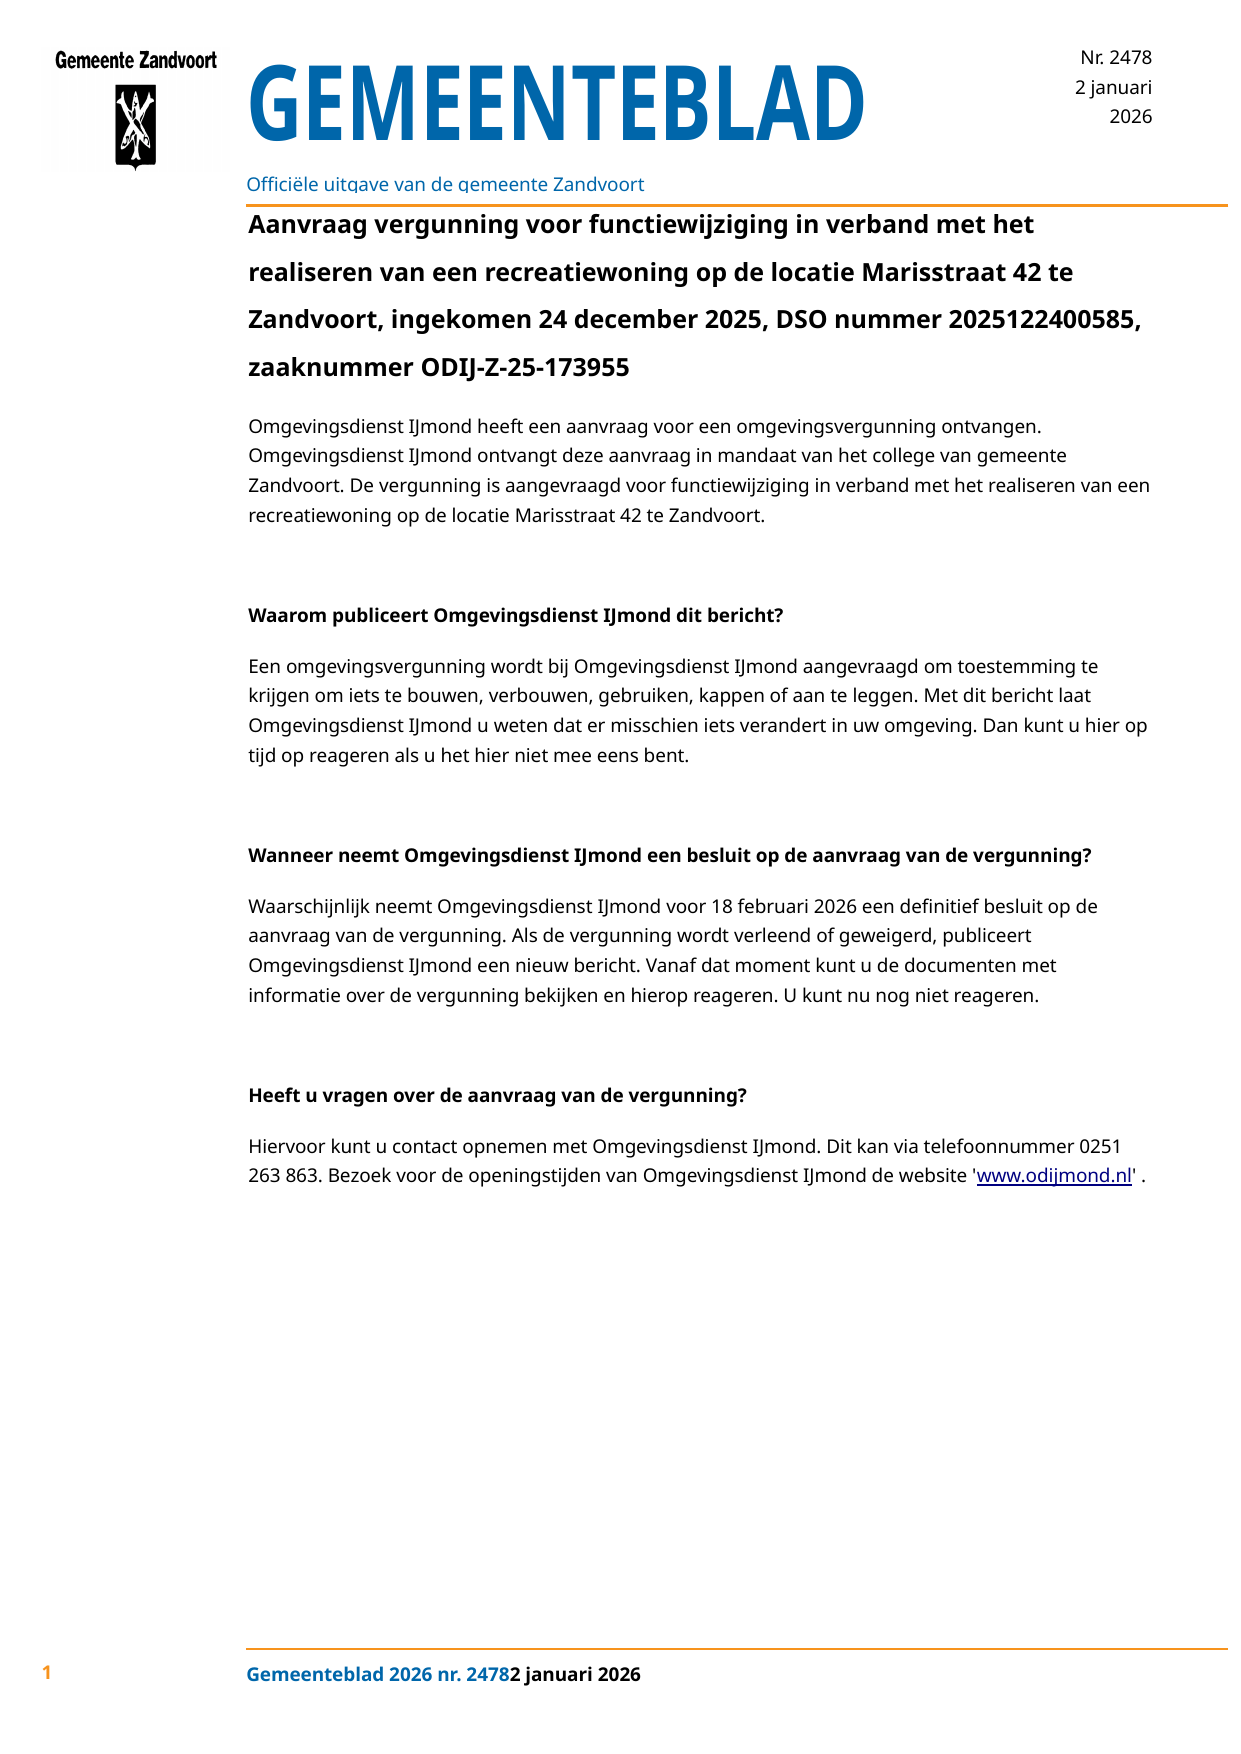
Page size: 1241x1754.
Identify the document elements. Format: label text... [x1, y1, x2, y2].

text Een omgevingsvergunning wordt bij Omgevingsdienst IJmond aangevraagd om toestemming te krijgen om iets te bouwen, verbouwen, gebruiken, kappen of aan te leggen. Met dit bericht laat Omgevingsdienst IJmond u weten dat er misschien iets verandert in uw omgeving. Dan kunt u hier op tijd op reageren als u het hier niet mee eens bent. [248, 653, 1152, 768]
text Heeft u vragen over de aanvraag van de vergunning? [248, 1083, 1152, 1108]
text Waarschijnlijk neemt Omgevingsdienst IJmond voor 18 februari 2026 een definitief besluit op de aanvraag van de vergunning. Als de vergunning wordt verleend of geweigerd, publiceert Omgevingsdienst IJmond een nieuw bericht. Vanaf dat moment kunt u de documenten met informatie over de vergunning bekijken en hierop reageren. U kunt nu nog niet reageren. [248, 893, 1152, 1008]
text Wanneer neemt Omgevingsdienst IJmond een besluit op de aanvraag van de vergunning? [248, 843, 1152, 868]
text Hiervoor kunt u contact opnemen met Omgevingsdienst IJmond. Dit kan via telefoonnummer 0251 263 863. Bezoek voor de openingstijden van Omgevingsdienst IJmond de website 'www.odijmond.nl' . [248, 1133, 1152, 1188]
picture [41, 47, 231, 172]
text Omgevingsdienst IJmond heeft een aanvraag voor een omgevingsvergunning ontvangen. Omgevingsdienst IJmond ontvangt deze aanvraag in mandaat van het college van gemeente Zandvoort. De vergunning is aangevraagd voor functiewijziging in verband met het realiseren van een recreatiewoning op de locatie Marisstraat 42 te Zandvoort. [248, 413, 1152, 528]
text Waarom publiceert Omgevingsdienst IJmond dit bericht? [248, 603, 1152, 628]
text Aanvraag vergunning voor functiewijziging in verband met het realiseren van een recreatiewoning op de locatie Marisstraat 42 te Zandvoort, ingekomen 24 december 2025, DSO nummer 2025122400585, zaaknummer ODIJ-Z-25-173955 [248, 207, 1152, 384]
